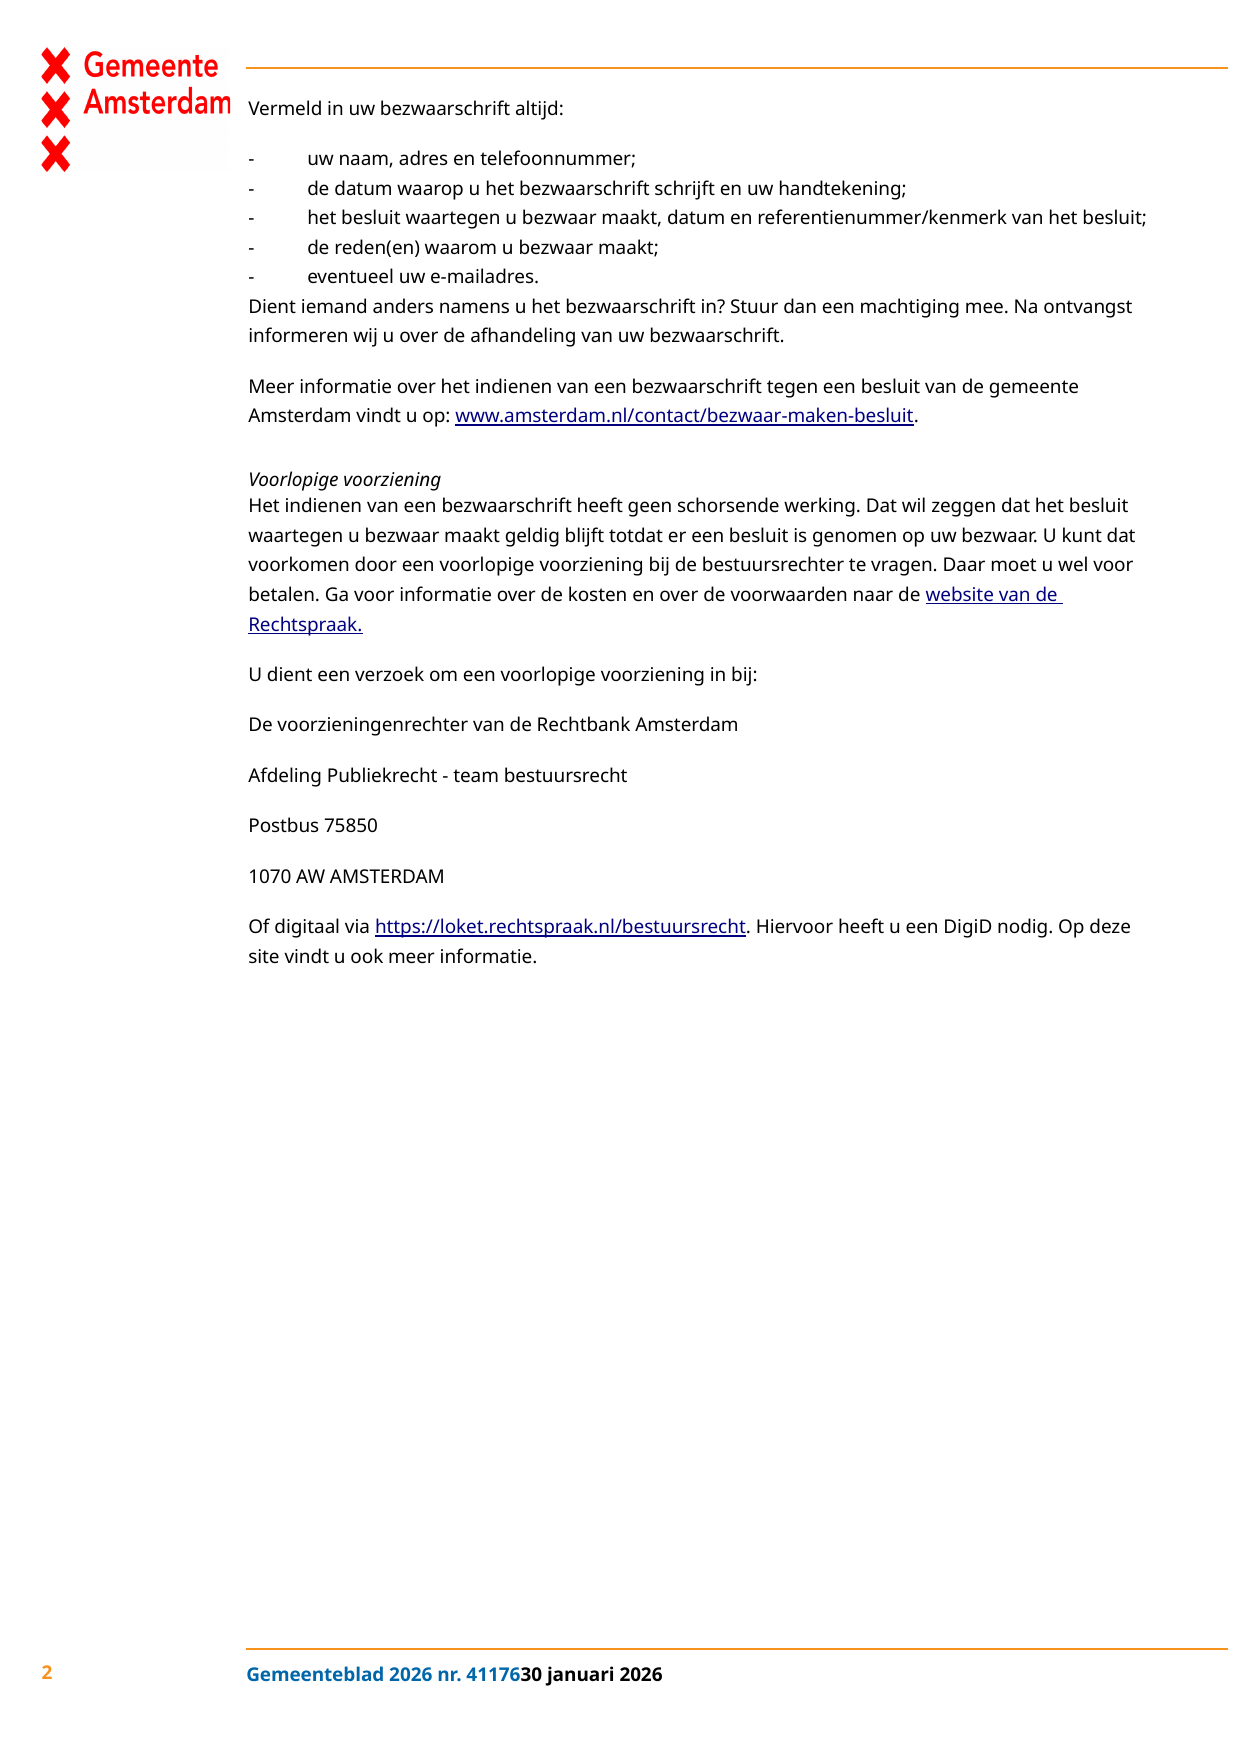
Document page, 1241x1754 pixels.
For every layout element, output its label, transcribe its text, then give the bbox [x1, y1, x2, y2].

list de reden(en) waarom u bezwaar maakt; [248, 234, 1152, 260]
list eventueel uw e-mailadres. [248, 263, 1152, 289]
text Of digitaal via https://loket.rechtspraak.nl/bestuursrecht. Hiervoor heeft u een DigiD nodig. Op deze site vindt u ook meer informatie. [248, 913, 1152, 968]
text Vermeld in uw bezwaarschrift altijd: [248, 95, 1152, 121]
list uw naam, adres en telefoonnummer; [248, 145, 1152, 171]
text Voorlopige voorziening [248, 467, 1152, 492]
text Meer informatie over het indienen van een bezwaarschrift tegen een besluit van de gemeente Amsterdam vindt u op: www.amsterdam.nl/contact/bezwaar-maken-besluit. [248, 373, 1152, 428]
text 1070 AW AMSTERDAM [248, 863, 1152, 888]
text Afdeling Publiekrecht - team bestuursrecht [248, 762, 1152, 788]
list de datum waarop u het bezwaarschrift schrijft en uw handtekening; [248, 175, 1152, 201]
text Het indienen van een bezwaarschrift heeft geen schorsende werking. Dat wil zeggen dat het besluit waartegen u bezwaar maakt geldig blijft totdat er een besluit is genomen op uw bezwaar. U kunt dat voorkomen door een voorlopige voorziening bij de bestuursrechter te vragen. Daar moet u wel voor betalen. Ga voor informatie over de kosten en over de voorwaarden naar de website van de Rechtspraak. [248, 492, 1152, 636]
text Dient iemand anders namens u het bezwaarschrift in? Stuur dan een machtiging mee. Na ontvangst informeren wij u over de afhandeling van uw bezwaarschrift. [248, 293, 1152, 348]
text U dient een verzoek om een voorlopige voorziening in bij: [248, 661, 1152, 687]
picture [41, 47, 231, 172]
list het besluit waartegen u bezwaar maakt, datum en referentienummer/kenmerk van het besluit; [248, 204, 1152, 230]
text Postbus 75850 [248, 812, 1152, 838]
text De voorzieningenrechter van de Rechtbank Amsterdam [248, 712, 1152, 737]
